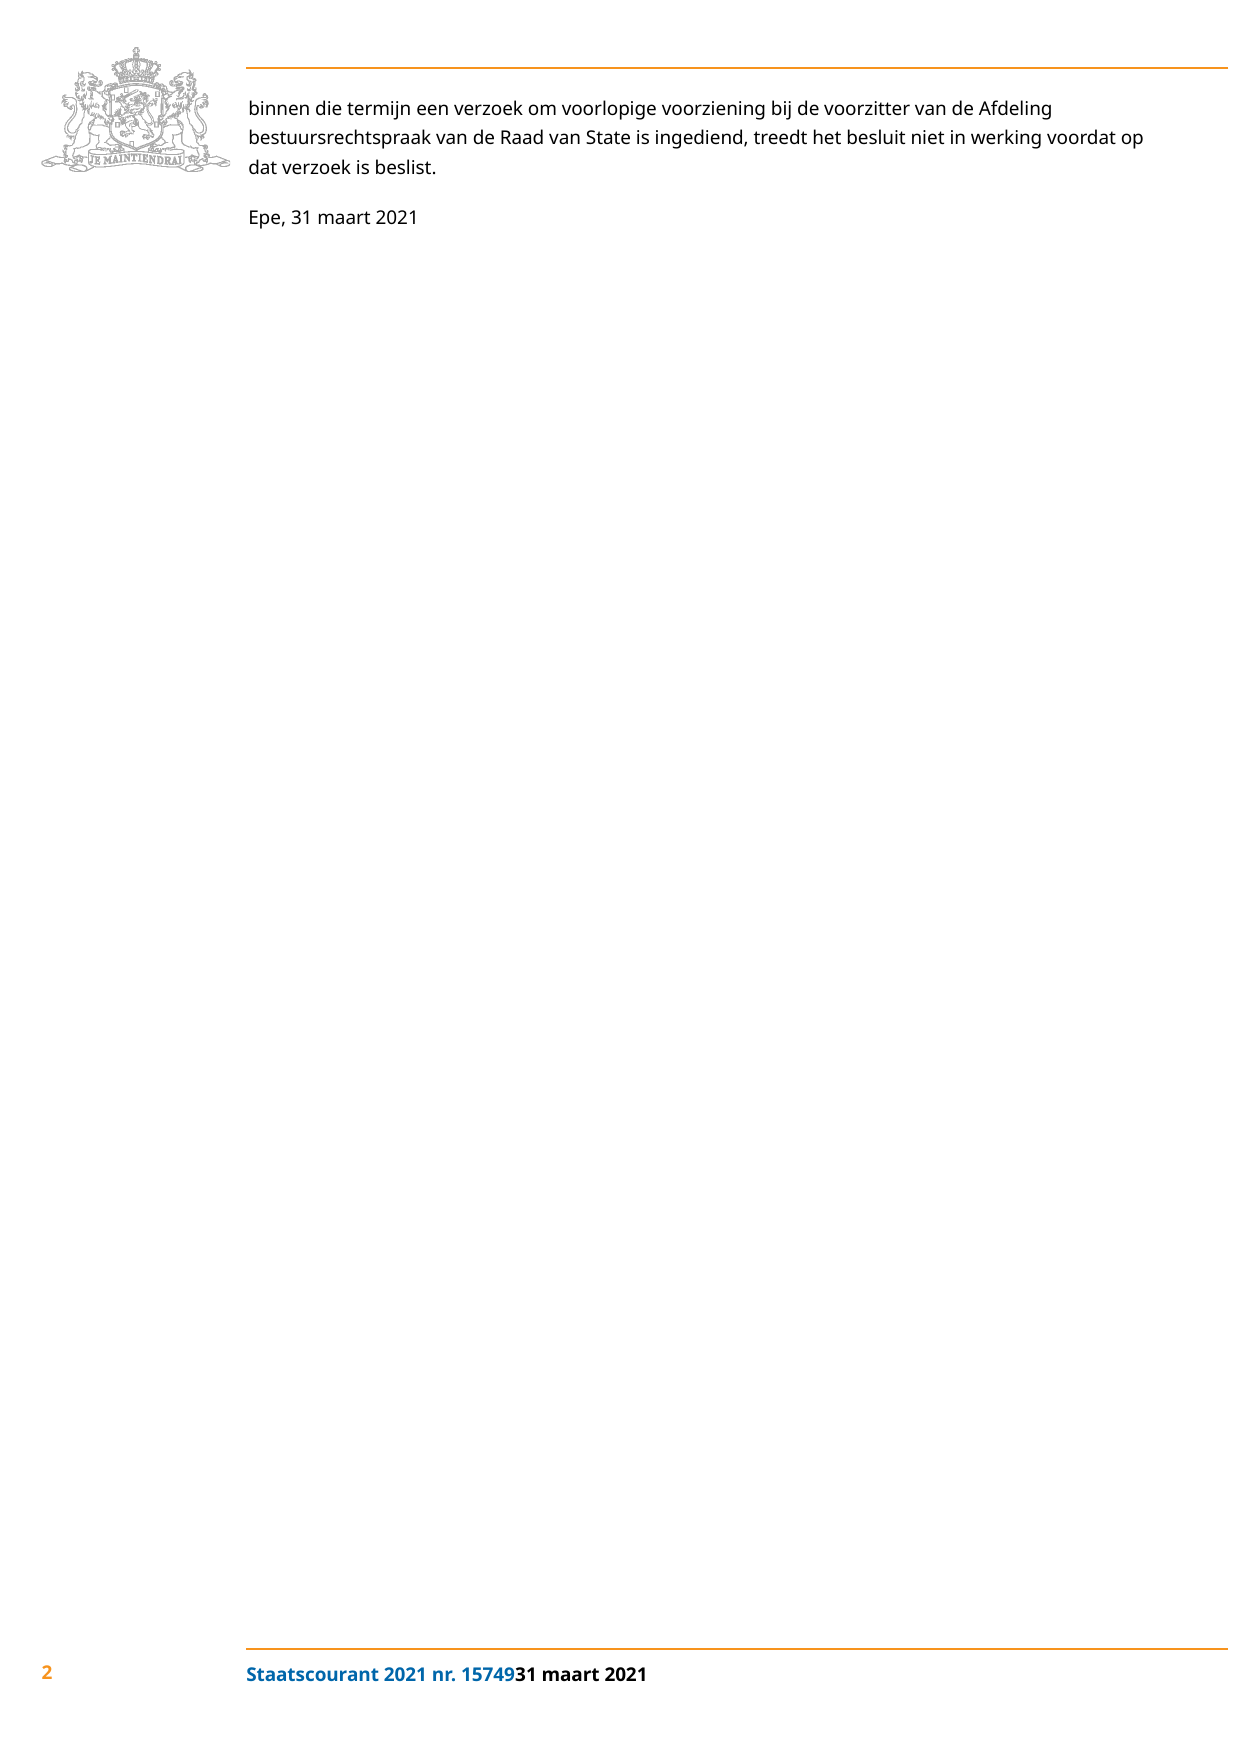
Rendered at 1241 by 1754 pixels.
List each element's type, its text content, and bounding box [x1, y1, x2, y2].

picture [41, 47, 231, 172]
text binnen die termijn een verzoek om voorlopige voorziening bij de voorzitter van de Afdeling bestuursrechtspraak van de Raad van State is ingediend, treedt het besluit niet in werking voordat op dat verzoek is beslist. [248, 95, 1152, 180]
text Epe, 31 maart 2021 [248, 204, 1152, 230]
